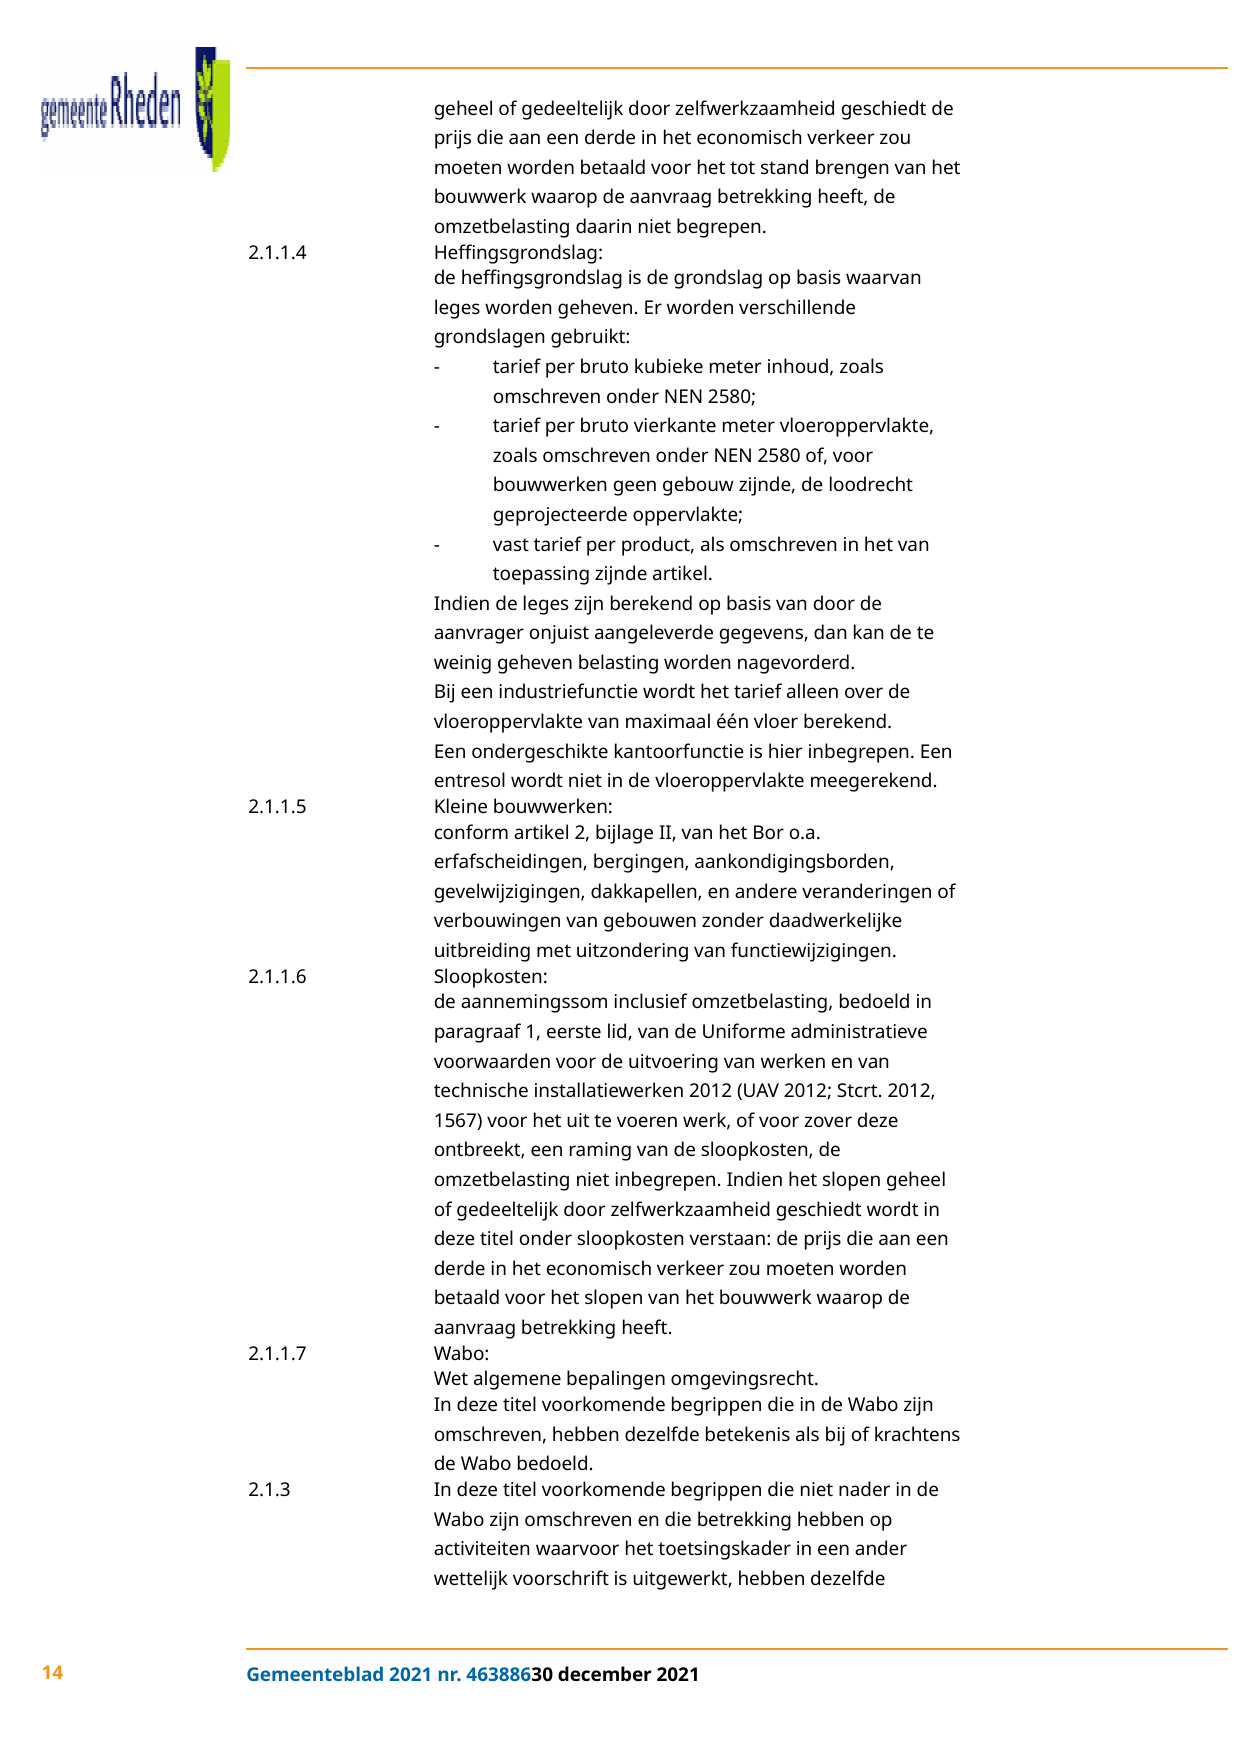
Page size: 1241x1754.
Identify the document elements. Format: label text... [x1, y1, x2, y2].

table_cell [966, 819, 1152, 963]
table_cell de aannemingssom inclusief omzetbelasting, bedoeld in paragraaf 1, eerste lid, van de Uniforme administratieve voorwaarden voor de uitvoering van werken en van technische installatiewerken 2012 (UAV 2012; Stcrt. 2012, 1567) voor het uit te voeren werk, of voor zover deze ontbreekt, een raming van de sloopkosten, de omzetbelasting niet inbegrepen. Indien het slopen geheel of gedeeltelijk door zelfwerkzaamheid geschiedt wordt in deze titel onder sloopkosten verstaan: de prijs die aan een derde in het economisch verkeer zou moeten worden betaald voor het slopen van het bouwwerk waarop de aanvraag betrekking heeft. [434, 989, 966, 1340]
table_cell 2.1.1.6 [248, 963, 433, 989]
table_cell [966, 95, 1152, 239]
table_cell [248, 265, 433, 793]
table_cell [966, 989, 1152, 1340]
table_cell [966, 239, 1152, 264]
table_cell In deze titel voorkomende begrippen die in de Wabo zijn omschreven, hebben dezelfde betekenis als bij of krachtens de Wabo bedoeld. [434, 1391, 966, 1476]
table_cell Wabo: [434, 1340, 966, 1366]
table_cell [966, 963, 1152, 989]
table_cell [248, 989, 433, 1340]
table_cell Kleine bouwwerken: [434, 793, 966, 819]
table_cell 2.1.1.7 [248, 1340, 433, 1366]
table_cell Heffingsgrondslag: [434, 239, 966, 264]
table_cell [966, 265, 1152, 793]
table_cell [248, 1391, 433, 1476]
table_cell geheel of gedeeltelijk door zelfwerkzaamheid geschiedt de prijs die aan een derde in het economisch verkeer zou moeten worden betaald voor het tot stand brengen van het bouwwerk waarop de aanvraag betrekking heeft, de omzetbelasting daarin niet begrepen. [434, 95, 966, 239]
picture [41, 47, 231, 172]
table_cell Wet algemene bepalingen omgevingsrecht. [434, 1366, 966, 1391]
table_cell [966, 1340, 1152, 1366]
table_cell conform artikel 2, bijlage II, van het Bor o.a. erfafscheidingen, bergingen, aankondigingsborden, gevelwijzigingen, dakkapellen, en andere veranderingen of verbouwingen van gebouwen zonder daadwerkelijke uitbreiding met uitzondering van functiewijzigingen. [434, 819, 966, 963]
table_cell [966, 1366, 1152, 1391]
table_cell 2.1.1.5 [248, 793, 433, 819]
table_cell [966, 1476, 1152, 1591]
table_cell de heffingsgrondslag is de grondslag op basis waarvan leges worden geheven. Er worden verschillende grondslagen gebruikt: tarief per bruto kubieke meter inhoud, zoals omschreven onder NEN 2580; tarief per bruto vierkante meter vloeroppervlakte, zoals omschreven onder NEN 2580 of, voor bouwwerken geen gebouw zijnde, de loodrecht geprojecteerde oppervlakte; vast tarief per product, als omschreven in het van toepassing zijnde artikel. Indien de leges zijn berekend op basis van door de aanvrager onjuist aangeleverde gegevens, dan kan de te weinig geheven belasting worden nagevorderd. Bij een industriefunctie wordt het tarief alleen over de vloeroppervlakte van maximaal één vloer berekend. Een ondergeschikte kantoorfunctie is hier inbegrepen. Een entresol wordt niet in de vloeroppervlakte meegerekend. [434, 265, 966, 793]
table_cell 2.1.1.4 [248, 239, 433, 264]
table_cell [966, 1391, 1152, 1476]
table_cell Sloopkosten: [434, 963, 966, 989]
table_cell [248, 819, 433, 963]
table_cell In deze titel voorkomende begrippen die niet nader in de Wabo zijn omschreven en die betrekking hebben op activiteiten waarvoor het toetsingskader in een ander wettelijk voorschrift is uitgewerkt, hebben dezelfde [434, 1476, 966, 1591]
table_cell [248, 1366, 433, 1391]
table_cell [248, 95, 433, 239]
table_cell [966, 793, 1152, 819]
table_cell 2.1.3 [248, 1476, 433, 1591]
